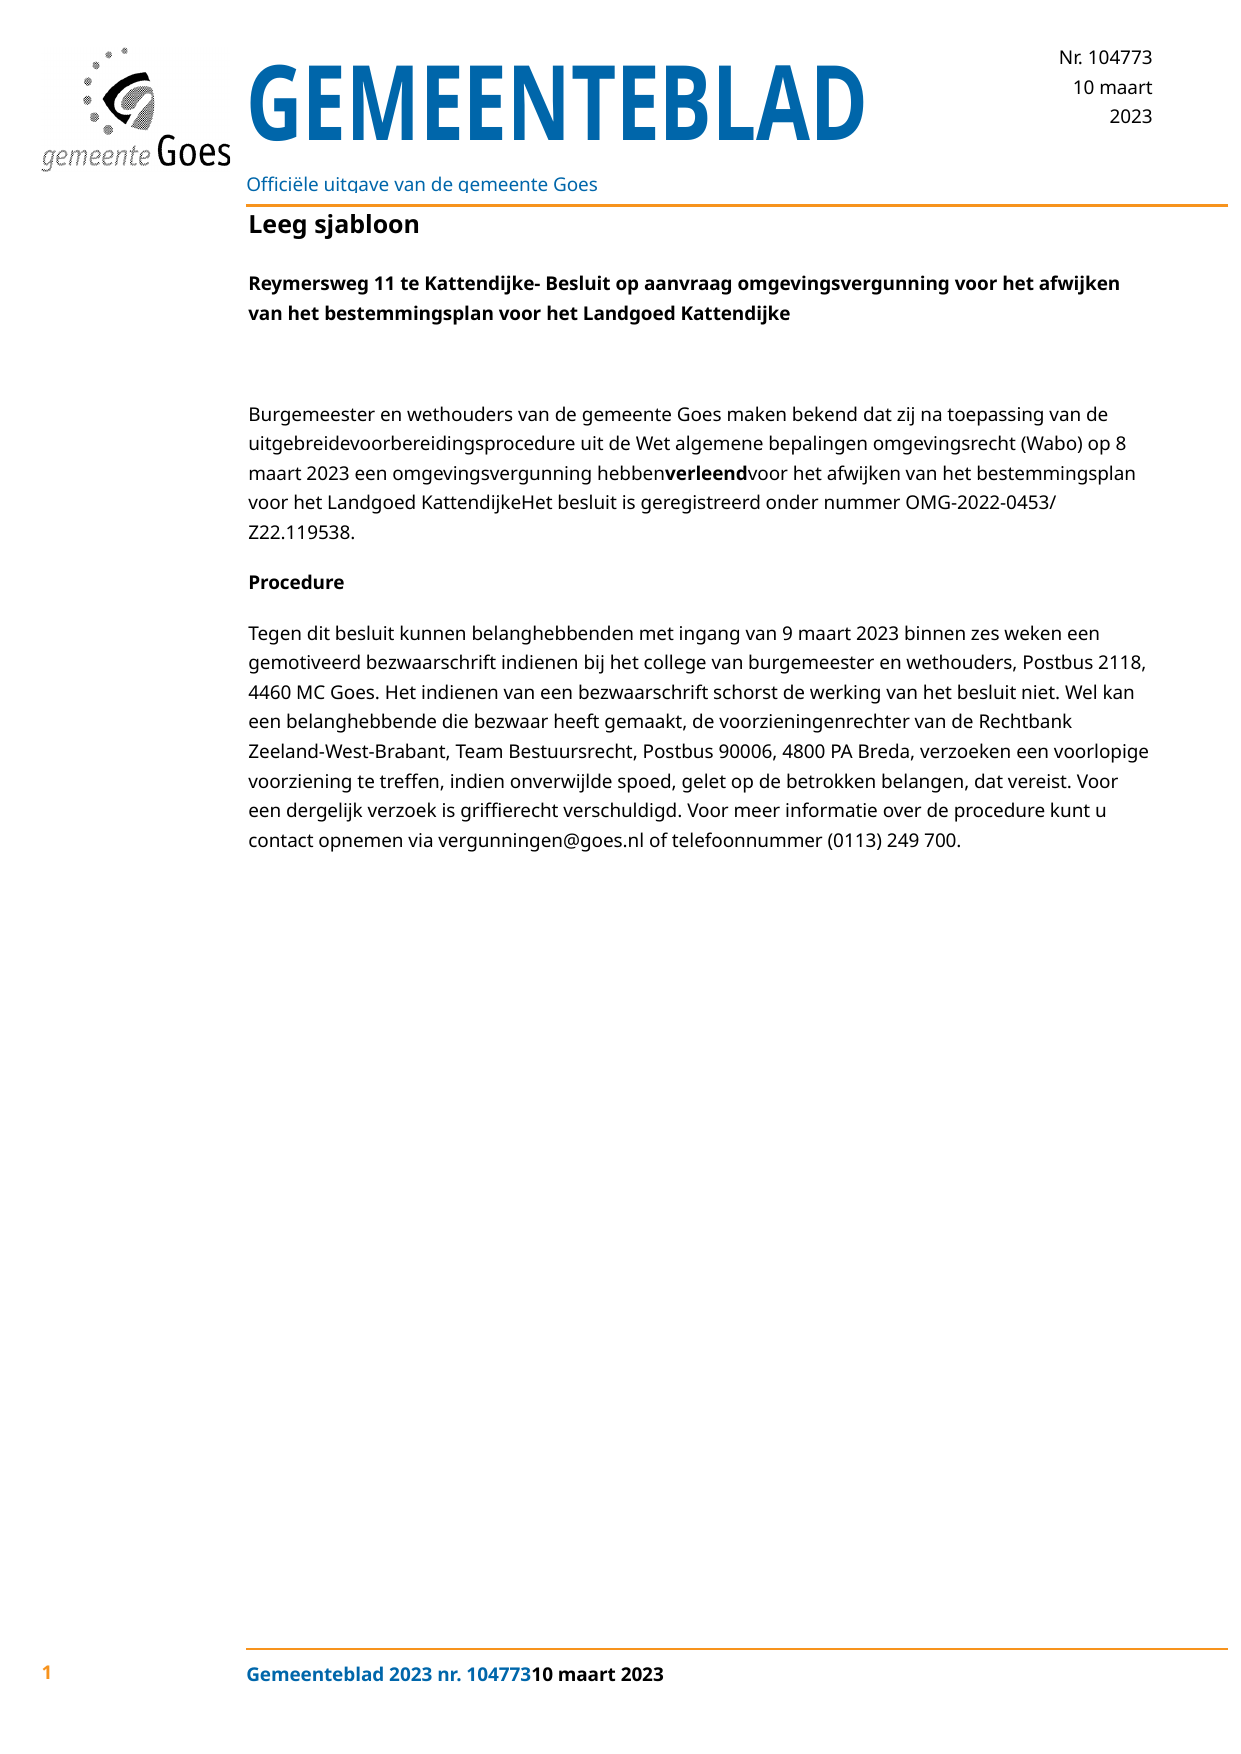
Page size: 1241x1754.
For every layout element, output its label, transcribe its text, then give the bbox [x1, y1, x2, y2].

text Procedure [248, 569, 1152, 595]
text Tegen dit besluit kunnen belanghebbenden met ingang van 9 maart 2023 binnen zes weken een gemotiveerd bezwaarschrift indienen bij het college van burgemeester en wethouders, Postbus 2118, 4460 MC Goes. Het indienen van een bezwaarschrift schorst de werking van het besluit niet. Wel kan een belanghebbende die bezwaar heeft gemaakt, de voorzieningenrechter van de Rechtbank Zeeland-West-Brabant, Team Bestuursrecht, Postbus 90006, 4800 PA Breda, verzoeken een voorlopige voorziening te treffen, indien onverwijlde spoed, gelet op de betrokken belangen, dat vereist. Voor een dergelijk verzoek is griffierecht verschuldigd. Voor meer informatie over de procedure kunt u contact opnemen via vergunningen@goes.nl of telefoonnummer (0113) 249 700. [248, 620, 1152, 853]
text Burgemeester en wethouders van de gemeente Goes maken bekend dat zij na toepassing van de uitgebreidevoorbereidingsprocedure uit de Wet algemene bepalingen omgevingsrecht (Wabo) op 8 maart 2023 een omgevingsvergunning hebbenverleendvoor het afwijken van het bestemmingsplan voor het Landgoed KattendijkeHet besluit is geregistreerd onder nummer OMG-2022-0453/ Z22.119538. [248, 401, 1152, 545]
text Reymersweg 11 te Kattendijke- Besluit op aanvraag omgevingsvergunning voor het afwijken van het bestemmingsplan voor het Landgoed Kattendijke [248, 270, 1152, 326]
text Leeg sjabloon [248, 207, 1152, 241]
picture [41, 47, 231, 172]
